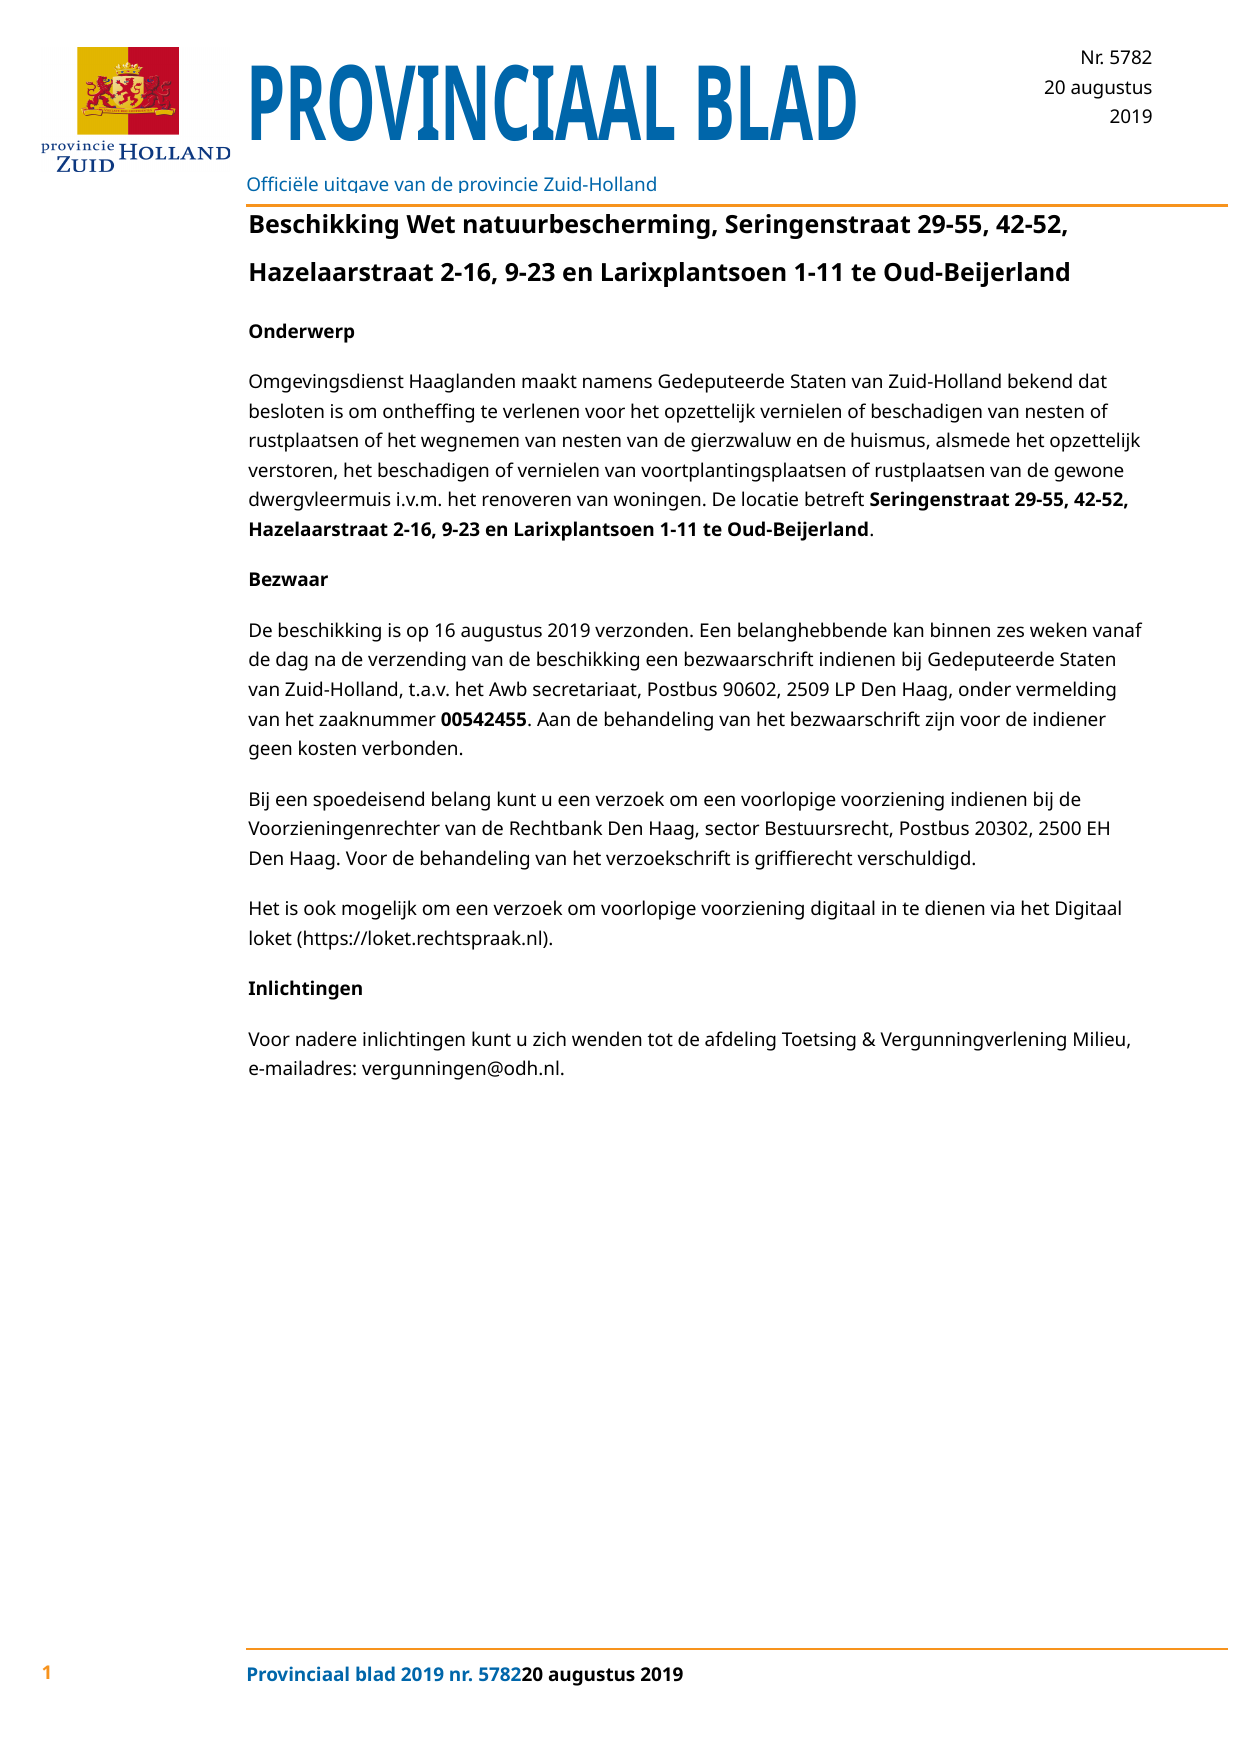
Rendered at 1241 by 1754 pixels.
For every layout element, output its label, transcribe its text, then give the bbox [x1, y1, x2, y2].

text De beschikking is op 16 augustus 2019 verzonden. Een belanghebbende kan binnen zes weken vanaf de dag na de verzending van de beschikking een bezwaarschrift indienen bij Gedeputeerde Staten van Zuid-Holland, t.a.v. het Awb secretariaat, Postbus 90602, 2509 LP Den Haag, onder vermelding van het zaaknummer 00542455. Aan de behandeling van het bezwaarschrift zijn voor de indiener geen kosten verbonden. [248, 617, 1152, 761]
text Onderwerp [248, 318, 1152, 344]
text Voor nadere inlichtingen kunt u zich wenden tot de afdeling Toetsing & Vergunningverlening Milieu, e-mailadres: vergunningen@odh.nl. [248, 1026, 1152, 1081]
text Bezwaar [248, 567, 1152, 592]
text Omgevingsdienst Haaglanden maakt namens Gedeputeerde Staten van Zuid-Holland bekend dat besloten is om ontheffing te verlenen voor het opzettelijk vernielen of beschadigen van nesten of rustplaatsen of het wegnemen van nesten van de gierzwaluw en de huismus, alsmede het opzettelijk verstoren, het beschadigen of vernielen van voortplantingsplaatsen of rustplaatsen van de gewone dwergvleermuis i.v.m. het renoveren van woningen. De locatie betreft Seringenstraat 29-55, 42-52, Hazelaarstraat 2-16, 9-23 en Larixplantsoen 1-11 te Oud-Beijerland. [248, 368, 1152, 542]
text Inlichtingen [248, 975, 1152, 1001]
text Bij een spoedeisend belang kunt u een verzoek om een voorlopige voorziening indienen bij de Voorzieningenrechter van de Rechtbank Den Haag, sector Bestuursrecht, Postbus 20302, 2500 EH Den Haag. Voor de behandeling van het verzoekschrift is griffierecht verschuldigd. [248, 786, 1152, 871]
text Het is ook mogelijk om een verzoek om voorlopige voorziening digitaal in te dienen via het Digitaal loket (https://loket.rechtspraak.nl). [248, 895, 1152, 951]
picture [41, 47, 231, 172]
text Beschikking Wet natuurbescherming, Seringenstraat 29-55, 42-52, Hazelaarstraat 2-16, 9-23 en Larixplantsoen 1-11 te Oud-Beijerland [248, 207, 1152, 288]
